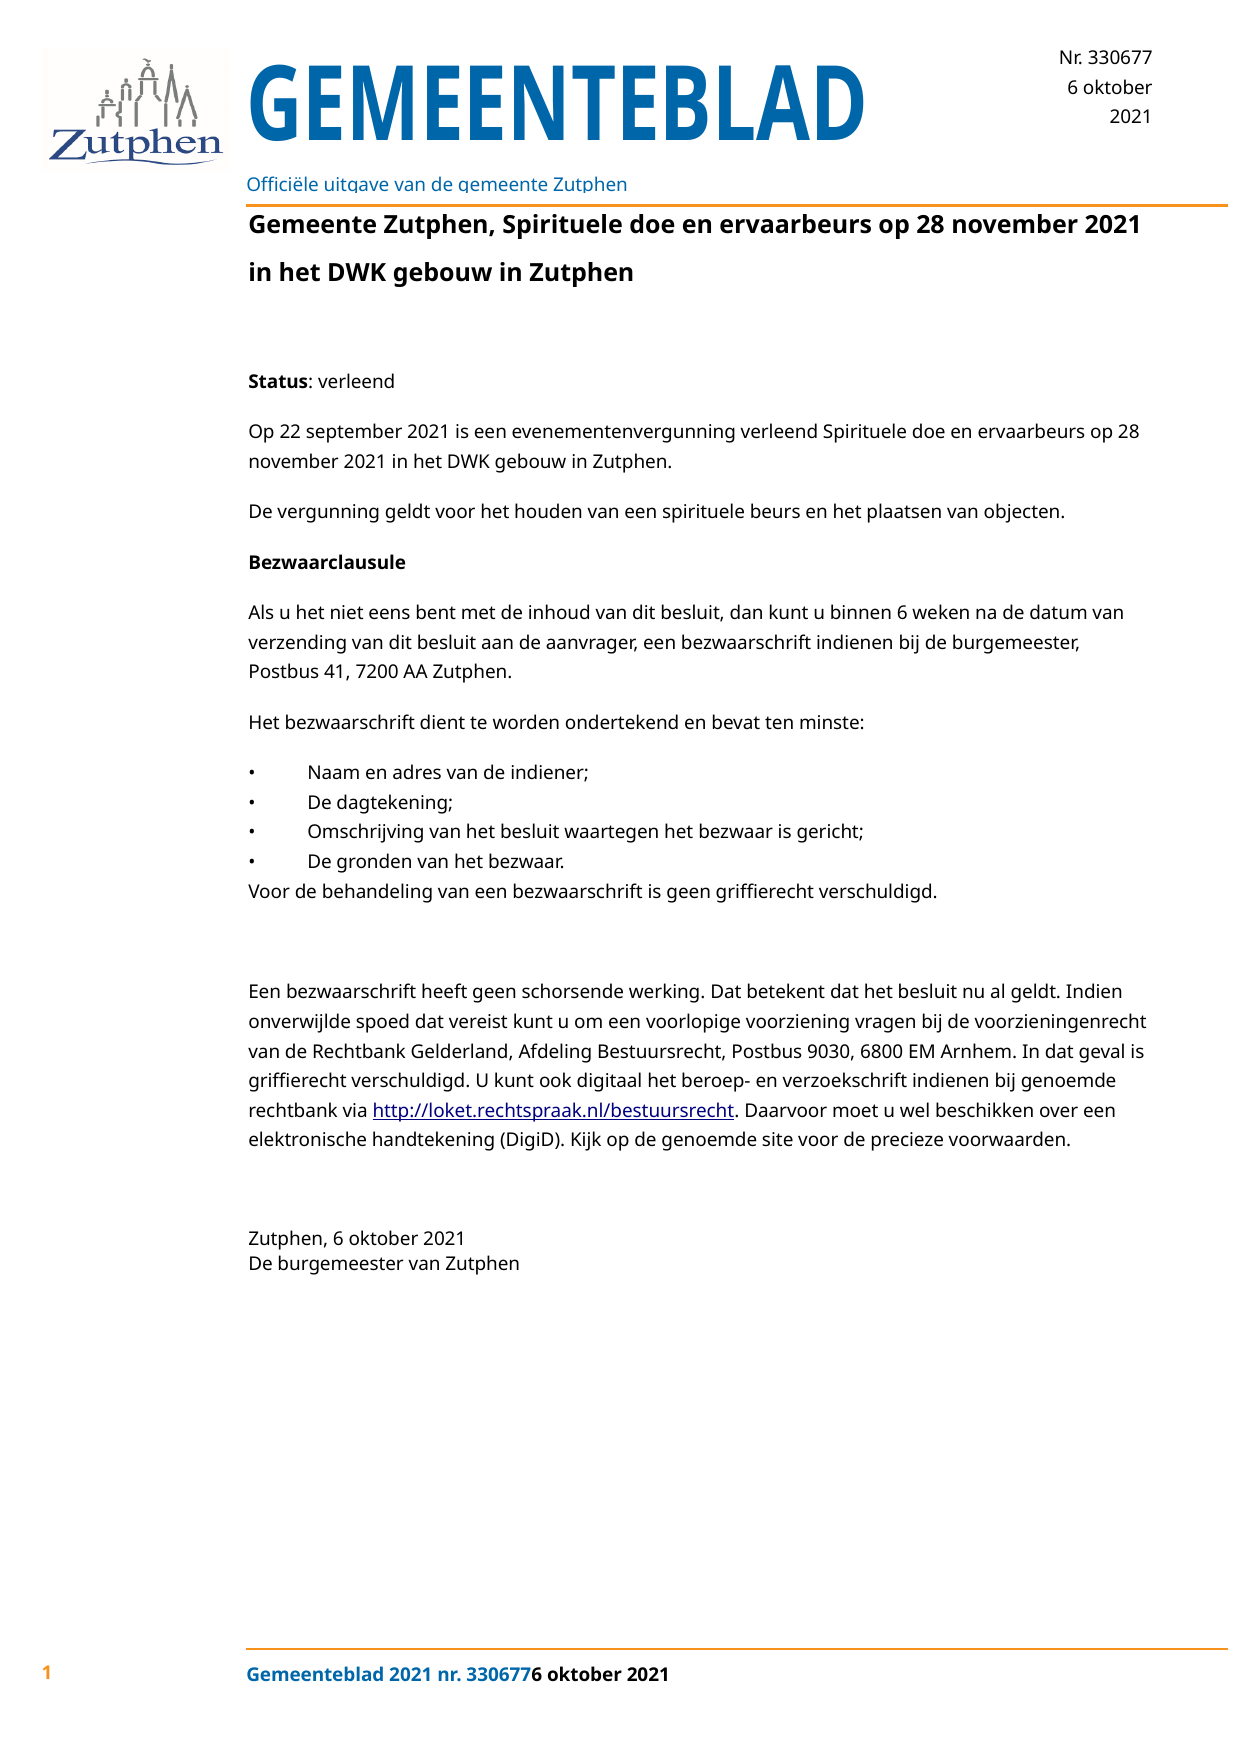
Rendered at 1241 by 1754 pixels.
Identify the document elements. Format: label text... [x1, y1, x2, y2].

text Zutphen, 6 oktober 2021 [248, 1225, 1152, 1251]
text Voor de behandeling van een bezwaarschrift is geen griffierecht verschuldigd. [248, 878, 1152, 904]
picture [41, 47, 231, 172]
text Als u het niet eens bent met de inhoud van dit besluit, dan kunt u binnen 6 weken na de datum van verzending van dit besluit aan de aanvrager, een bezwaarschrift indienen bij de burgemeester, Postbus 41, 7200 AA Zutphen. [248, 599, 1152, 684]
list De gronden van het bezwaar. [248, 848, 1152, 874]
text Status: verleend [248, 368, 1152, 394]
list De dagtekening; [248, 789, 1152, 815]
text Een bezwaarschrift heeft geen schorsende werking. Dat betekent dat het besluit nu al geldt. Indien onverwijlde spoed dat vereist kunt u om een voorlopige voorziening vragen bij de voorzieningenrecht van de Rechtbank Gelderland, Afdeling Bestuursrecht, Postbus 9030, 6800 EM Arnhem. In dat geval is griffierecht verschuldigd. U kunt ook digitaal het beroep- en verzoekschrift indienen bij genoemde rechtbank via http://loket.rechtspraak.nl/bestuursrecht. Daarvoor moet u wel beschikken over een elektronische handtekening (DigiD). Kijk op de genoemde site voor de precieze voorwaarden. [248, 979, 1152, 1152]
list Omschrijving van het besluit waartegen het bezwaar is gericht; [248, 819, 1152, 844]
text Gemeente Zutphen, Spirituele doe en ervaarbeurs op 28 november 2021 in het DWK gebouw in Zutphen [248, 207, 1152, 288]
text Het bezwaarschrift dient te worden ondertekend en bevat ten minste: [248, 709, 1152, 735]
text De burgemeester van Zutphen [248, 1251, 1152, 1276]
text Op 22 september 2021 is een evenementenvergunning verleend Spirituele doe en ervaarbeurs op 28 november 2021 in het DWK gebouw in Zutphen. [248, 419, 1152, 474]
list Naam en adres van de indiener; [248, 759, 1152, 785]
text Bezwaarclausule [248, 549, 1152, 575]
text De vergunning geldt voor het houden van een spirituele beurs en het plaatsen van objecten. [248, 499, 1152, 524]
